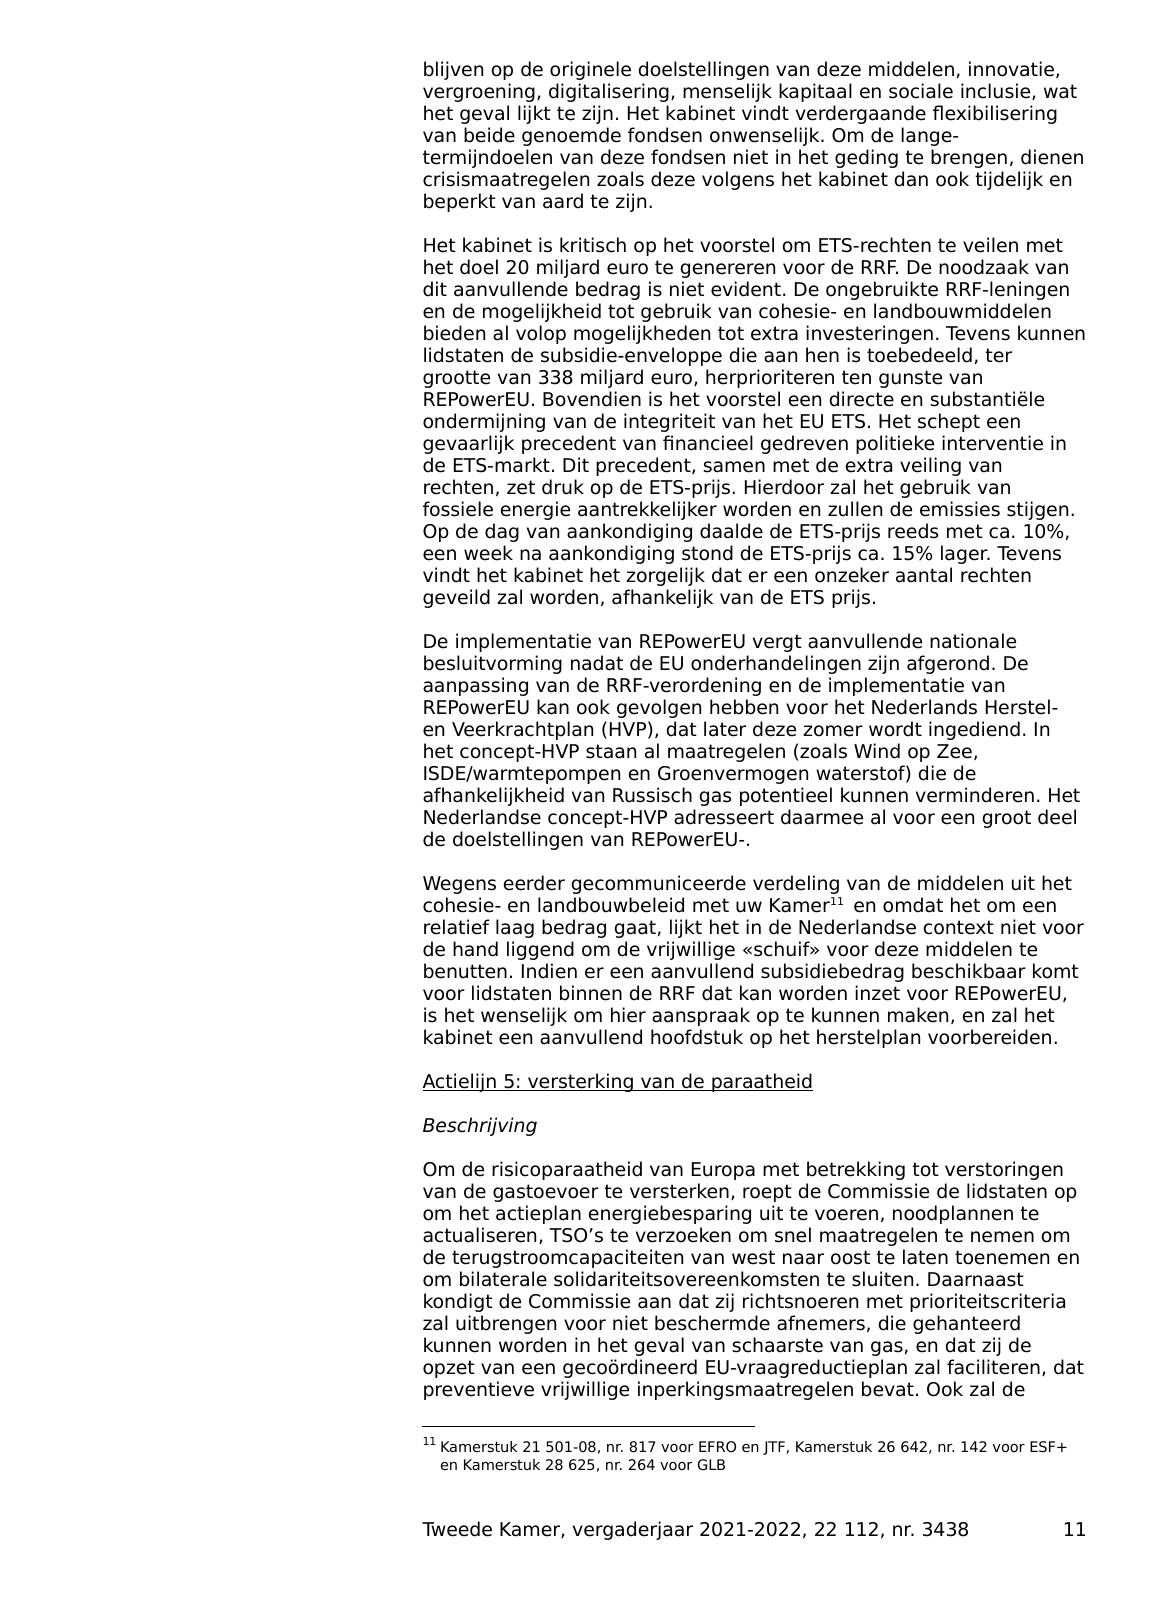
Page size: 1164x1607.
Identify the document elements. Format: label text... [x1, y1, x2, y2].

text Het kabinet is kritisch op het voorstel om ETS-rechten te veilen met het doel 20 miljard euro te genereren voor de RRF. De noodzaak van dit aanvullende bedrag is niet evident. De ongebruikte RRF-leningen en de mogelijkheid tot gebruik van cohesie- en landbouwmiddelen bieden al volop mogelijkheden tot extra investeringen. Tevens kunnen lidstaten de subsidie-enveloppe die aan hen is toebedeeld, ter grootte van 338 miljard euro, herprioriteren ten gunste van REPowerEU. Bovendien is het voorstel een directe en substantiële ondermijning van de integriteit van het EU ETS. Het schept een gevaarlijk precedent van financieel gedreven politieke interventie in de ETS-markt. Dit precedent, samen met de extra veiling van rechten, zet druk op de ETS-prijs. Hierdoor zal het gebruik van fossiele energie aantrekkelijker worden en zullen de emissies stijgen. Op de dag van aankondiging daalde de ETS-prijs reeds met ca. 10%, een week na aankondiging stond de ETS-prijs ca. 15% lager. Tevens vindt het kabinet het zorgelijk dat er een onzeker aantal rechten geveild zal worden, afhankelijk van de ETS prijs. [422, 235, 1087, 609]
text Kamerstuk 21 501-08, nr. 817 voor EFRO en JTF, Kamerstuk 26 642, nr. 142 voor ESF+ en Kamerstuk 28 625, nr. 264 voor GLB [422, 1435, 1087, 1474]
text Om de risicoparaatheid van Europa met betrekking tot verstoringen van de gastoevoer te versterken, roept de Commissie de lidstaten op om het actieplan energiebesparing uit te voeren, noodplannen te actualiseren, TSO’s te verzoeken om snel maatregelen te nemen om de terugstroomcapaciteiten van west naar oost te laten toenemen en om bilaterale solidariteitsovereenkomsten te sluiten. Daarnaast kondigt de Commissie aan dat zij richtsnoeren met prioriteitscriteria zal uitbrengen voor niet beschermde afnemers, die gehanteerd kunnen worden in het geval van schaarste van gas, en dat zij de opzet van een gecoördineerd EU-vraagreductieplan zal faciliteren, dat preventieve vrijwillige inperkingsmaatregelen bevat. Ook zal de [422, 1159, 1087, 1401]
subtitle Beschrijving [422, 1115, 1087, 1137]
text blijven op de originele doelstellingen van deze middelen, innovatie, vergroening, digitalisering, menselijk kapitaal en sociale inclusie, wat het geval lijkt te zijn. Het kabinet vindt verdergaande flexibilisering van beide genoemde fondsen onwenselijk. Om de lange-termijndoelen van deze fondsen niet in het geding te brengen, dienen crisismaatregelen zoals deze volgens het kabinet dan ook tijdelijk en beperkt van aard te zijn. [422, 59, 1087, 213]
text De implementatie van REPowerEU vergt aanvullende nationale besluitvorming nadat de EU onderhandelingen zijn afgerond. De aanpassing van de RRF-verordening en de implementatie van REPowerEU kan ook gevolgen hebben voor het Nederlands Herstel- en Veerkrachtplan (HVP), dat later deze zomer wordt ingediend. In het concept-HVP staan al maatregelen (zoals Wind op Zee, ISDE/warmtepompen en Groenvermogen waterstof) die de afhankelijkheid van Russisch gas potentieel kunnen verminderen. Het Nederlandse concept-HVP adresseert daarmee al voor een groot deel de doelstellingen van REPowerEU-. [422, 631, 1087, 851]
subtitle Actielijn 5: versterking van de paraatheid [422, 1071, 1087, 1093]
text Wegens eerder gecommuniceerde verdeling van de middelen uit het cohesie- en landbouwbeleid met uw Kamer en omdat het om een relatief laag bedrag gaat, lijkt het in de Nederlandse context niet voor de hand liggend om de vrijwillige «schuif» voor deze middelen te benutten. Indien er een aanvullend subsidiebedrag beschikbaar komt voor lidstaten binnen de RRF dat kan worden inzet voor REPowerEU, is het wenselijk om hier aanspraak op te kunnen maken, en zal het kabinet een aanvullend hoofdstuk op het herstelplan voorbereiden. [422, 873, 1087, 1049]
